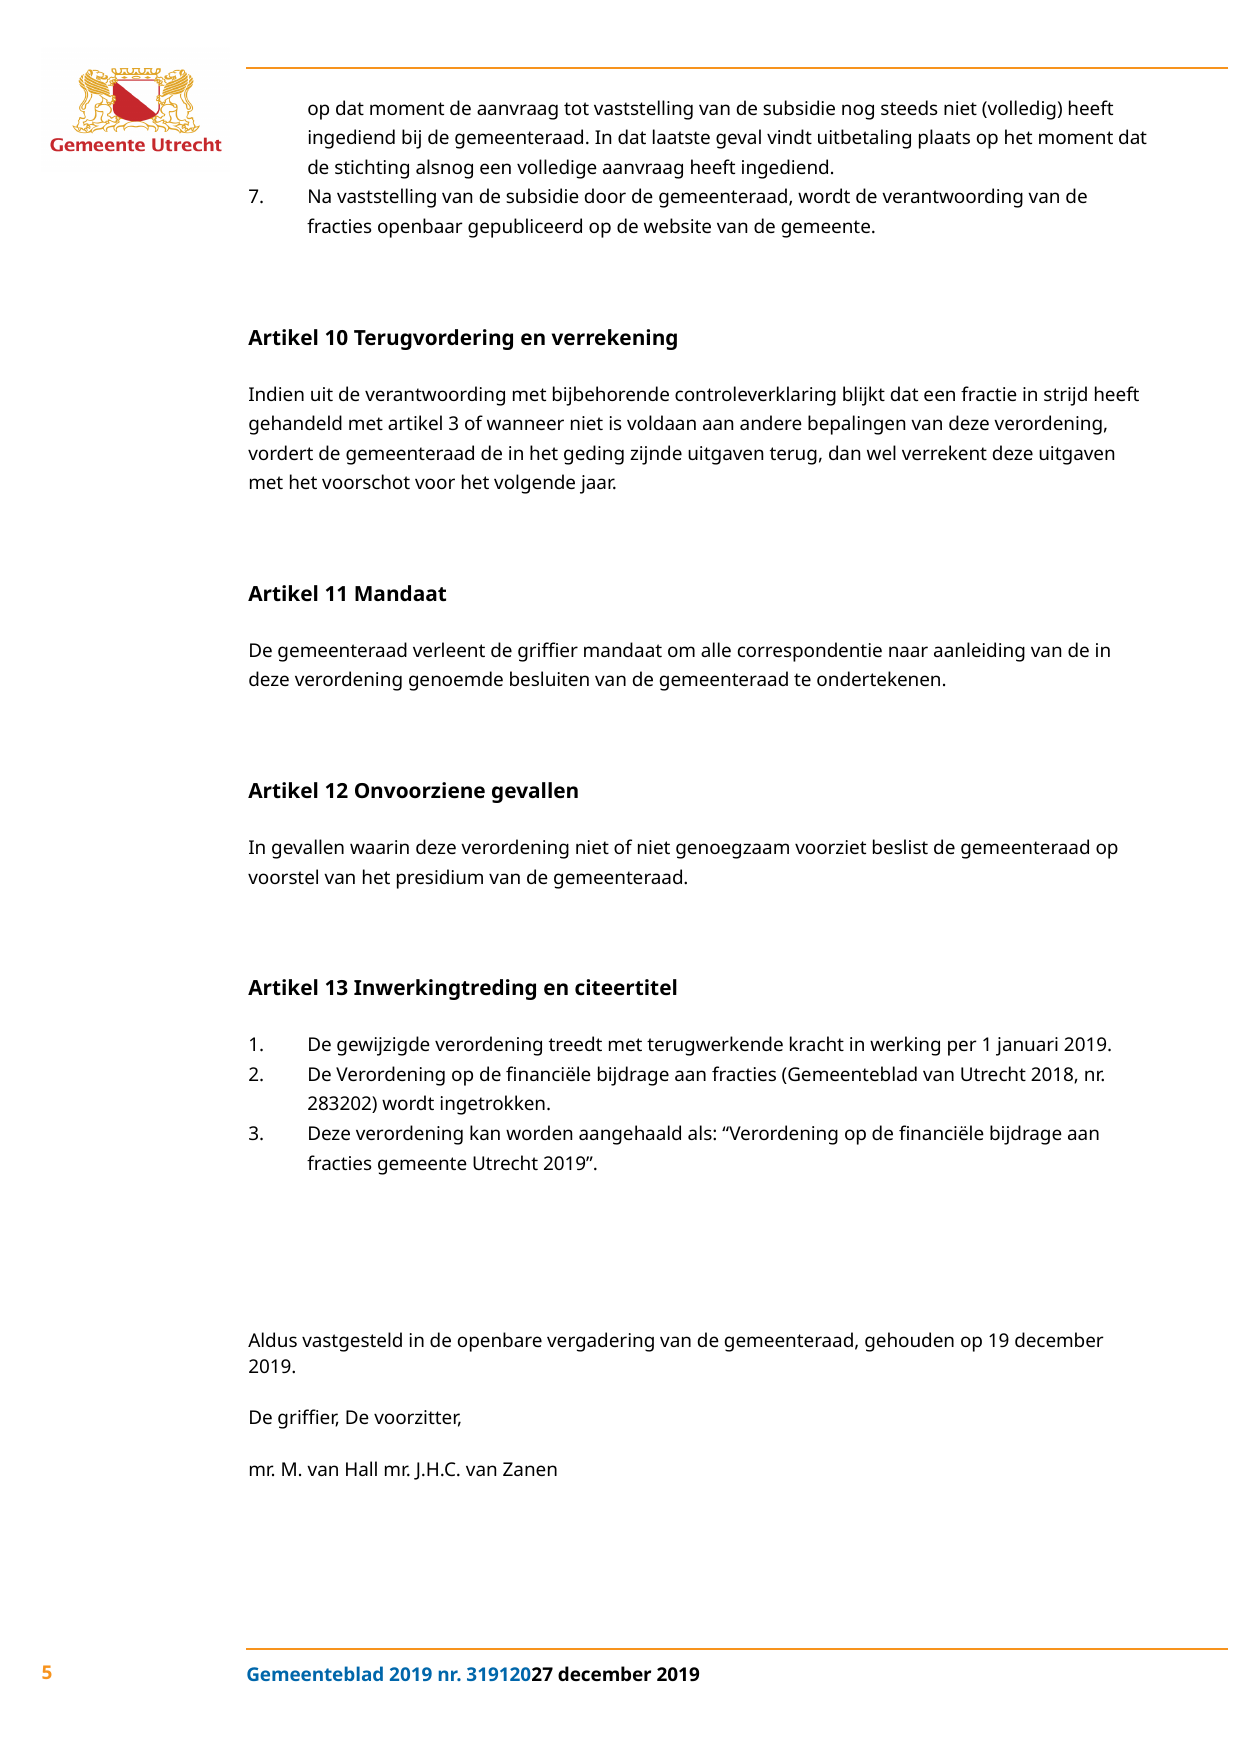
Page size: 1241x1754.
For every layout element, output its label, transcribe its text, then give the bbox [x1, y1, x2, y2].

list De gewijzigde verordening treedt met terugwerkende kracht in werking per 1 januari 2019. [248, 1031, 1152, 1057]
text De griffier, De voorzitter, [248, 1404, 1152, 1430]
text Aldus vastgesteld in de openbare vergadering van de gemeenteraad, gehouden op 19 december 2019. [248, 1327, 1152, 1379]
list De Verordening op de financiële bijdrage aan fracties (Gemeenteblad van Utrecht 2018, nr. 283202) wordt ingetrokken. [248, 1061, 1152, 1116]
text Artikel 10 Terugvordering en verrekening [248, 323, 1152, 351]
picture [41, 47, 231, 172]
text De gemeenteraad verleent de griffier mandaat om alle correspondentie naar aanleiding van de in deze verordening genoemde besluiten van de gemeenteraad te ondertekenen. [248, 637, 1152, 692]
list Deze verordening kan worden aangehaald als: “Verordening op de financiële bijdrage aan fracties gemeente Utrecht 2019”. [248, 1120, 1152, 1176]
list Na vaststelling van de subsidie door de gemeenteraad, wordt de verantwoording van de fracties openbaar gepubliceerd op de website van de gemeente. [248, 183, 1152, 239]
text mr. M. van Hall mr. J.H.C. van Zanen [248, 1456, 1152, 1482]
text Indien uit de verantwoording met bijbehorende controleverklaring blijkt dat een fractie in strijd heeft gehandeld met artikel 3 of wanneer niet is voldaan aan andere bepalingen van deze verordening, vordert de gemeenteraad de in het geding zijnde uitgaven terug, dan wel verrekent deze uitgaven met het voorschot voor het volgende jaar. [248, 381, 1152, 495]
text Artikel 12 Onvoorziene gevallen [248, 776, 1152, 805]
list op dat moment de aanvraag tot vaststelling van de subsidie nog steeds niet (volledig) heeft ingediend bij de gemeenteraad. In dat laatste geval vindt uitbetaling plaats op het moment dat de stichting alsnog een volledige aanvraag heeft ingediend. [248, 95, 1152, 180]
text In gevallen waarin deze verordening niet of niet genoegzaam voorziet beslist de gemeenteraad op voorstel van het presidium van de gemeenteraad. [248, 834, 1152, 889]
text Artikel 13 Inwerkingtreding en citeertitel [248, 973, 1152, 1002]
text Artikel 11 Mandaat [248, 579, 1152, 607]
